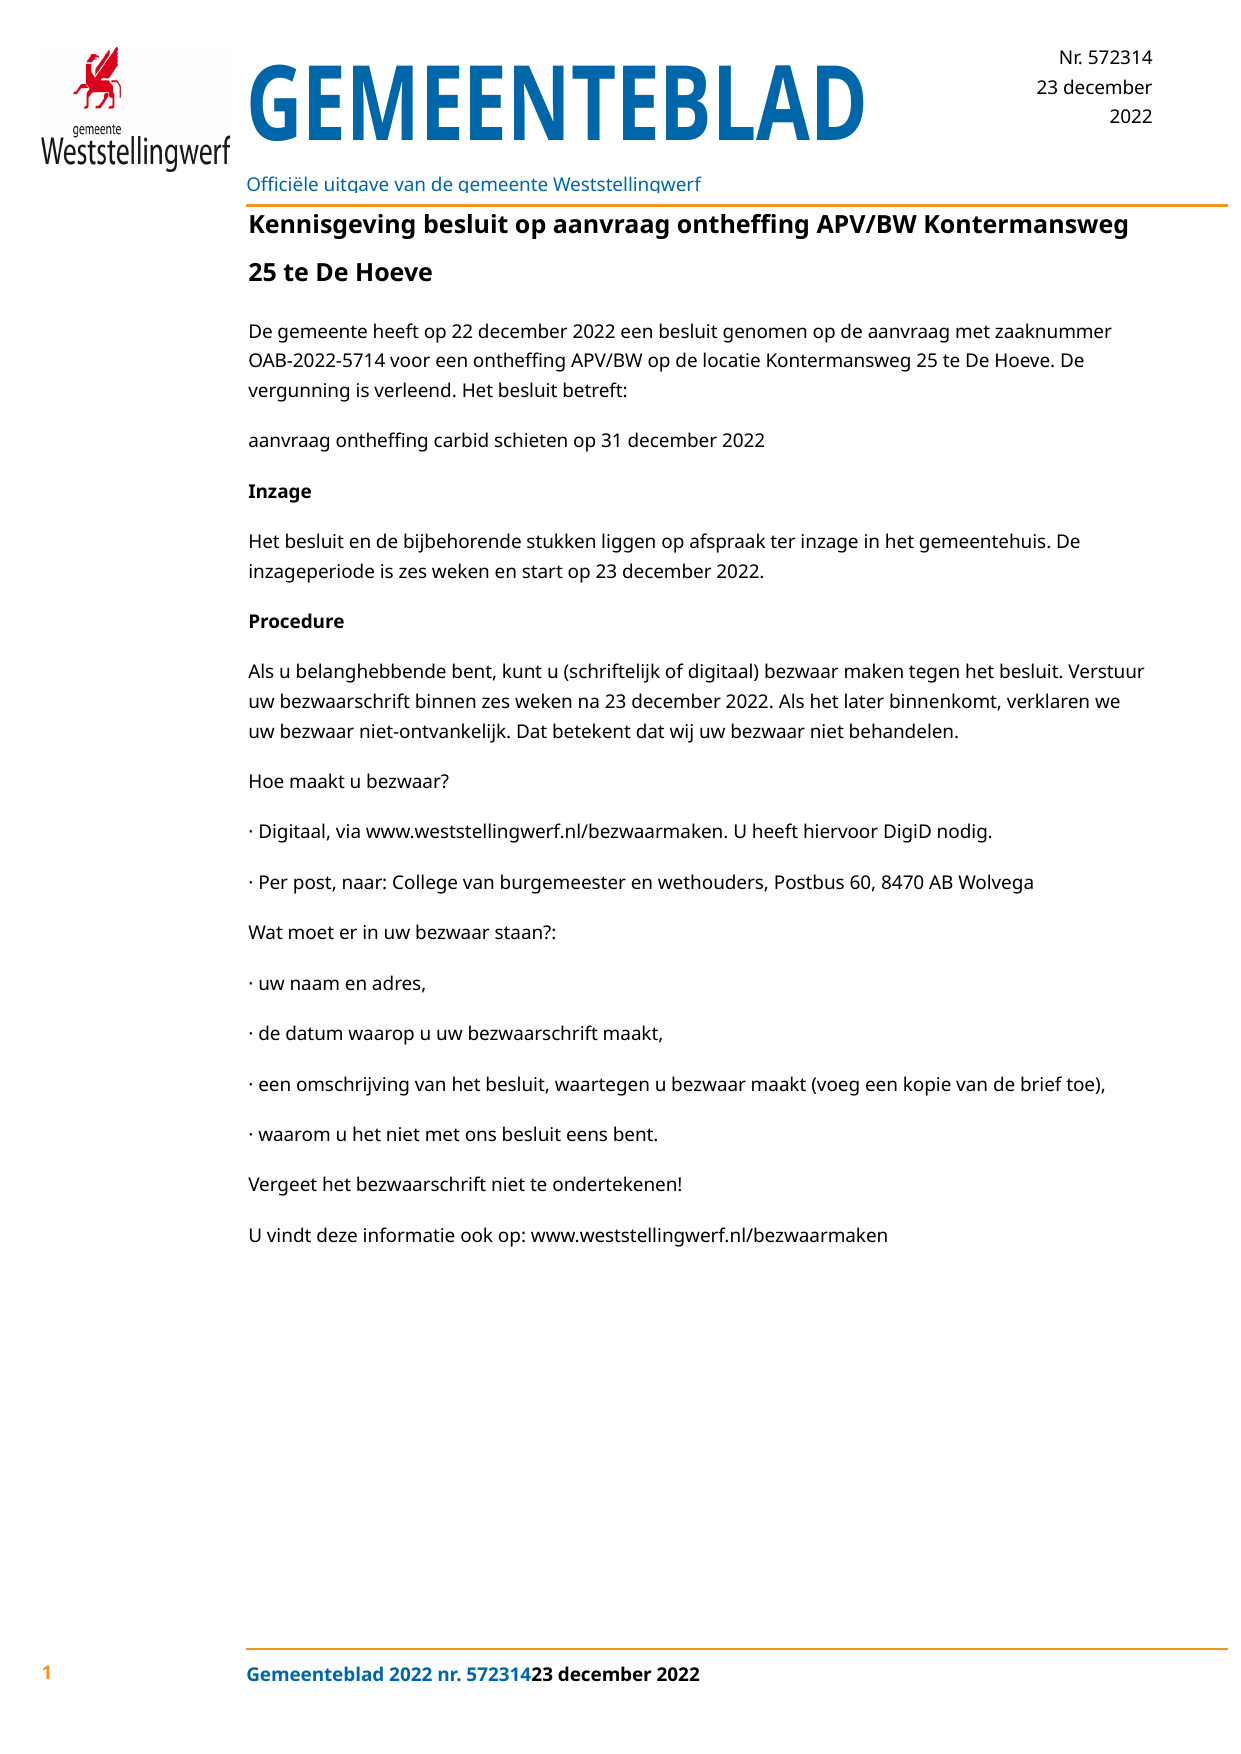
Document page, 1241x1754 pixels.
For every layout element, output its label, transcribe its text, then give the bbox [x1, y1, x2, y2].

text Wat moet er in uw bezwaar staan?: [248, 919, 1152, 945]
text aanvraag ontheffing carbid schieten op 31 december 2022 [248, 427, 1152, 453]
text Hoe maakt u bezwaar? [248, 768, 1152, 794]
text · waarom u het niet met ons besluit eens bent. [248, 1121, 1152, 1147]
text Het besluit en de bijbehorende stukken liggen op afspraak ter inzage in het gemeentehuis. De inzageperiode is zes weken en start op 23 december 2022. [248, 528, 1152, 584]
text Als u belanghebbende bent, kunt u (schriftelijk of digitaal) bezwaar maken tegen het besluit. Verstuur uw bezwaarschrift binnen zes weken na 23 december 2022. Als het later binnenkomt, verklaren we uw bezwaar niet-ontvankelijk. Dat betekent dat wij uw bezwaar niet behandelen. [248, 659, 1152, 744]
text U vindt deze informatie ook op: www.weststellingwerf.nl/bezwaarmaken [248, 1222, 1152, 1248]
text Vergeet het bezwaarschrift niet te ondertekenen! [248, 1172, 1152, 1197]
text Inzage [248, 478, 1152, 504]
picture [41, 47, 231, 172]
text · Digitaal, via www.weststellingwerf.nl/bezwaarmaken. U heeft hiervoor DigiD nodig. [248, 819, 1152, 844]
text · een omschrijving van het besluit, waartegen u bezwaar maakt (voeg een kopie van de brief toe), [248, 1071, 1152, 1097]
text De gemeente heeft op 22 december 2022 een besluit genomen op de aanvraag met zaaknummer OAB-2022-5714 voor een ontheffing APV/BW op de locatie Kontermansweg 25 te De Hoeve. De vergunning is verleend. Het besluit betreft: [248, 318, 1152, 403]
text Procedure [248, 608, 1152, 634]
text · uw naam en adres, [248, 970, 1152, 996]
text Kennisgeving besluit op aanvraag ontheffing APV/BW Kontermansweg 25 te De Hoeve [248, 207, 1152, 288]
text · Per post, naar: College van burgemeester en wethouders, Postbus 60, 8470 AB Wolvega [248, 869, 1152, 895]
text · de datum waarop u uw bezwaarschrift maakt, [248, 1020, 1152, 1046]
